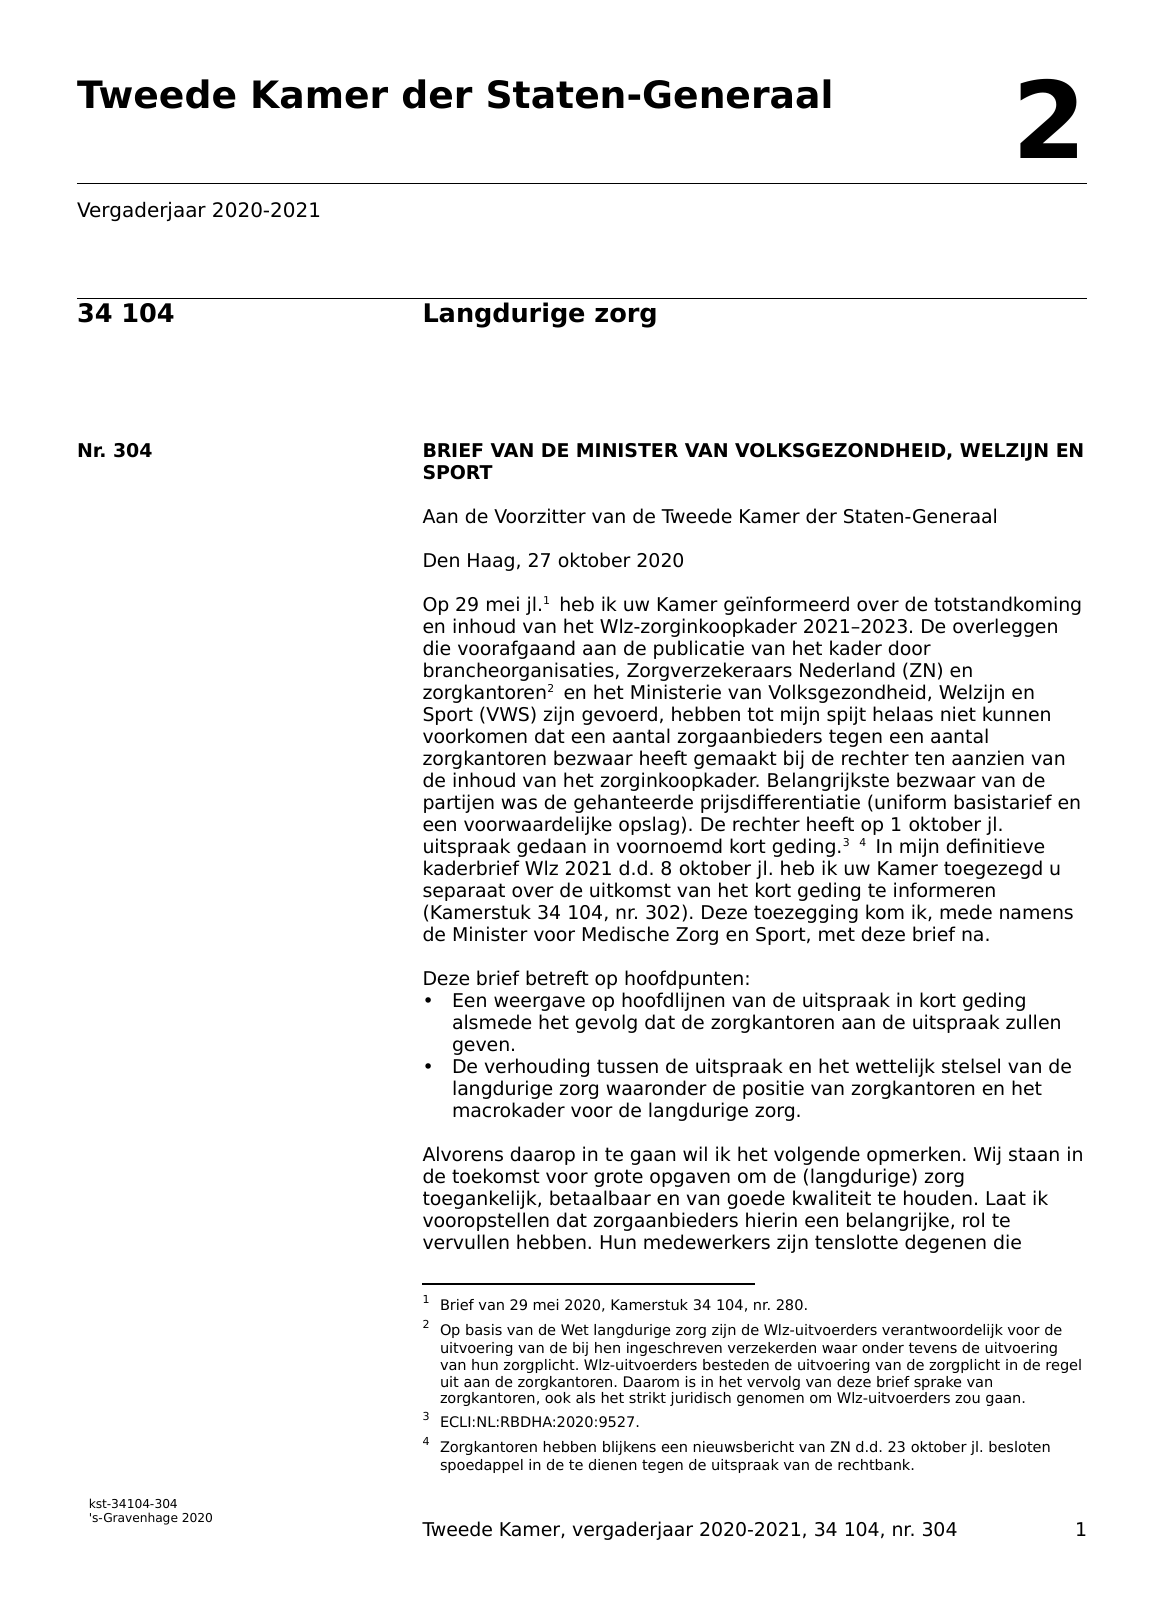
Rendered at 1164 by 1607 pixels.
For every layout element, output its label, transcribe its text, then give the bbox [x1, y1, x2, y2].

text Deze brief betreft op hoofdpunten: [422, 968, 1087, 990]
subtitle 34 104 Langdurige zorg [77, 299, 1087, 329]
text ECLI:NL:RBDHA:2020:9527. [422, 1410, 1087, 1432]
table_header Tweede Kamer der Staten-Generaal [77, 59, 886, 183]
text • Een weergave op hoofdlijnen van de uitspraak in kort geding alsmede het gevolg dat de zorgkantoren aan de uitspraak zullen geven. [422, 990, 1087, 1056]
text • De verhouding tussen de uitspraak en het wettelijk stelsel van de langdurige zorg waaronder de positie van zorgkantoren en het macrokader voor de langdurige zorg. [422, 1056, 1087, 1122]
table_cell Vergaderjaar 2020-2021 [77, 184, 1087, 298]
text Zorgkantoren hebben blijkens een nieuwsbericht van ZN d.d. 23 oktober jl. besloten spoedappel in de te dienen tegen de uitspraak van de rechtbank. [422, 1435, 1087, 1474]
text Den Haag, 27 oktober 2020 [422, 550, 1087, 572]
text kst-34104-304 [88, 1497, 323, 1511]
text Alvorens daarop in te gaan wil ik het volgende opmerken. Wij staan in de toekomst voor grote opgaven om de (langdurige) zorg toegankelijk, betaalbaar en van goede kwaliteit te houden. Laat ik vooropstellen dat zorgaanbieders hierin een belangrijke, rol te vervullen hebben. Hun medewerkers zijn tenslotte degenen die [422, 1144, 1087, 1254]
text Brief van 29 mei 2020, Kamerstuk 34 104, nr. 280. [422, 1293, 1087, 1315]
text 's-Gravenhage 2020 [88, 1511, 323, 1525]
table_header 2 [886, 59, 1087, 183]
text Aan de Voorzitter van de Tweede Kamer der Staten-Generaal [422, 506, 1087, 528]
text Op basis van de Wet langdurige zorg zijn de Wlz-uitvoerders verantwoordelijk voor de uitvoering van de bij hen ingeschreven verzekerden waar onder tevens de uitvoering van hun zorgplicht. Wlz-uitvoerders besteden de uitvoering van de zorgplicht in de regel uit aan de zorgkantoren. Daarom is in het vervolg van deze brief sprake van zorgkantoren, ook als het strikt juridisch genomen om Wlz-uitvoerders zou gaan. [422, 1318, 1087, 1407]
subtitle Nr. 304 BRIEF VAN DE MINISTER VAN VOLKSGEZONDHEID, WELZIJN EN SPORT [77, 440, 1087, 484]
text Op 29 mei jl. heb ik uw Kamer geïnformeerd over de totstandkoming en inhoud van het Wlz-zorginkoopkader 2021–2023. De overleggen die voorafgaand aan de publicatie van het kader door brancheorganisaties, Zorgverzekeraars Nederland (ZN) en zorgkantoren en het Ministerie van Volksgezondheid, Welzijn en Sport (VWS) zijn gevoerd, hebben tot mijn spijt helaas niet kunnen voorkomen dat een aantal zorgaanbieders tegen een aantal zorgkantoren bezwaar heeft gemaakt bij de rechter ten aanzien van de inhoud van het zorginkoopkader. Belangrijkste bezwaar van de partijen was de gehanteerde prijsdifferentiatie (uniform basistarief en een voorwaardelijke opslag). De rechter heeft op 1 oktober jl. uitspraak gedaan in voornoemd kort geding. In mijn definitieve kaderbrief Wlz 2021 d.d. 8 oktober jl. heb ik uw Kamer toegezegd u separaat over de uitkomst van het kort geding te informeren (Kamerstuk 34 104, nr. 302). Deze toezegging kom ik, mede namens de Minister voor Medische Zorg en Sport, met deze brief na. [422, 594, 1087, 946]
